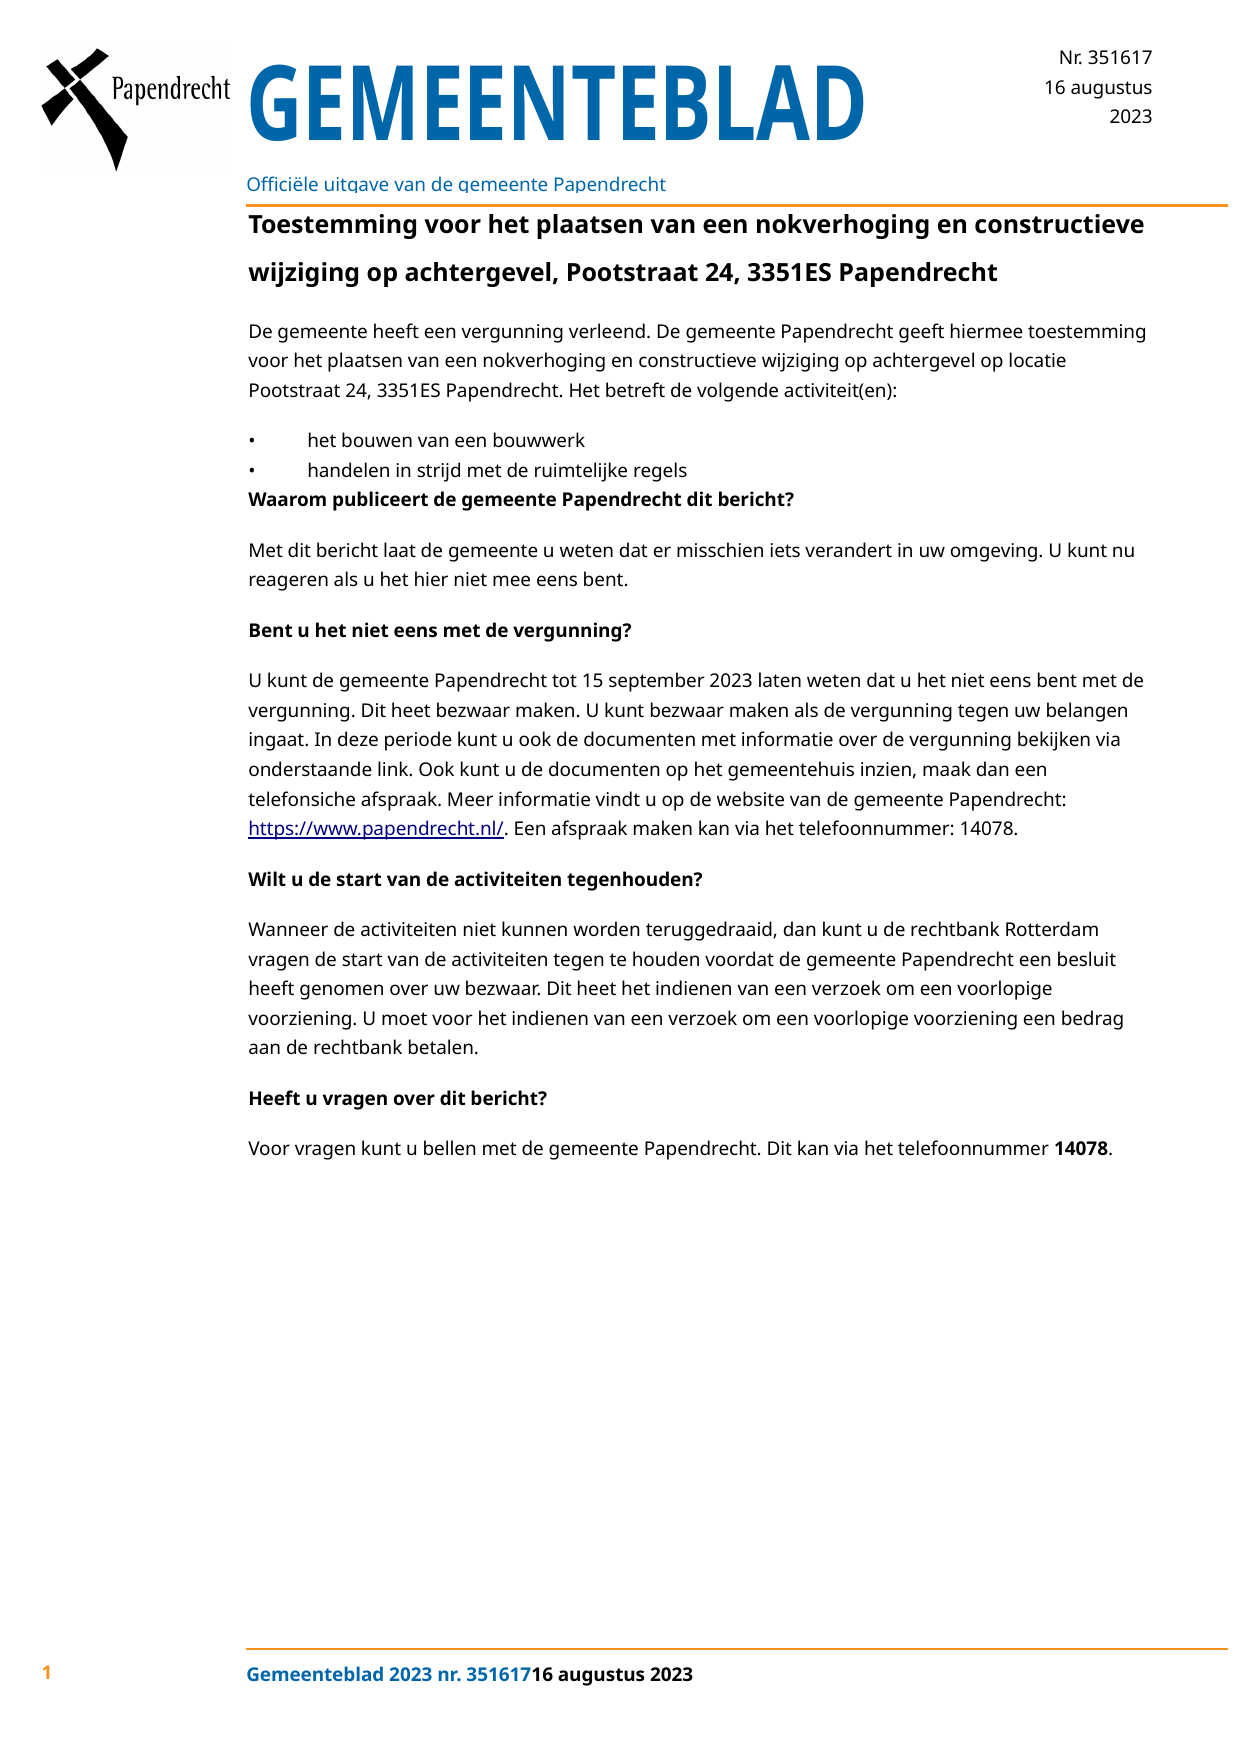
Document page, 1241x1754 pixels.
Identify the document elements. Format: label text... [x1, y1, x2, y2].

text Toestemming voor het plaatsen van een nokverhoging en constructieve wijziging op achtergevel, Pootstraat 24, 3351ES Papendrecht [248, 207, 1152, 288]
text Heeft u vragen over dit bericht? [248, 1085, 1152, 1111]
text Waarom publiceert de gemeente Papendrecht dit bericht? [248, 487, 1152, 512]
text Wanneer de activiteiten niet kunnen worden teruggedraaid, dan kunt u de rechtbank Rotterdam vragen de start van de activiteiten tegen te houden voordat de gemeente Papendrecht een besluit heeft genomen over uw bezwaar. Dit heet het indienen van een verzoek om een voorlopige voorziening. U moet voor het indienen van een verzoek om een voorlopige voorziening een bedrag aan de rechtbank betalen. [248, 916, 1152, 1060]
list het bouwen van een bouwwerk [248, 427, 1152, 453]
text U kunt de gemeente Papendrecht tot 15 september 2023 laten weten dat u het niet eens bent met de vergunning. Dit heet bezwaar maken. U kunt bezwaar maken als de vergunning tegen uw belangen ingaat. In deze periode kunt u ook de documenten met informatie over de vergunning bekijken via onderstaande link. Ook kunt u de documenten op het gemeentehuis inzien, maak dan een telefonsiche afspraak. Meer informatie vindt u op de website van de gemeente Papendrecht: https://www.papendrecht.nl/. Een afspraak maken kan via het telefoonnummer: 14078. [248, 667, 1152, 841]
text De gemeente heeft een vergunning verleend. De gemeente Papendrecht geeft hiermee toestemming voor het plaatsen van een nokverhoging en constructieve wijziging op achtergevel op locatie Pootstraat 24, 3351ES Papendrecht. Het betreft de volgende activiteit(en): [248, 318, 1152, 403]
text Met dit bericht laat de gemeente u weten dat er misschien iets verandert in uw omgeving. U kunt nu reageren als u het hier niet mee eens bent. [248, 537, 1152, 592]
text Bent u het niet eens met de vergunning? [248, 617, 1152, 643]
picture [41, 47, 231, 172]
text Wilt u de start van de activiteiten tegenhouden? [248, 866, 1152, 892]
list handelen in strijd met de ruimtelijke regels [248, 457, 1152, 483]
text Voor vragen kunt u bellen met de gemeente Papendrecht. Dit kan via het telefoonnummer 14078. [248, 1135, 1152, 1161]
